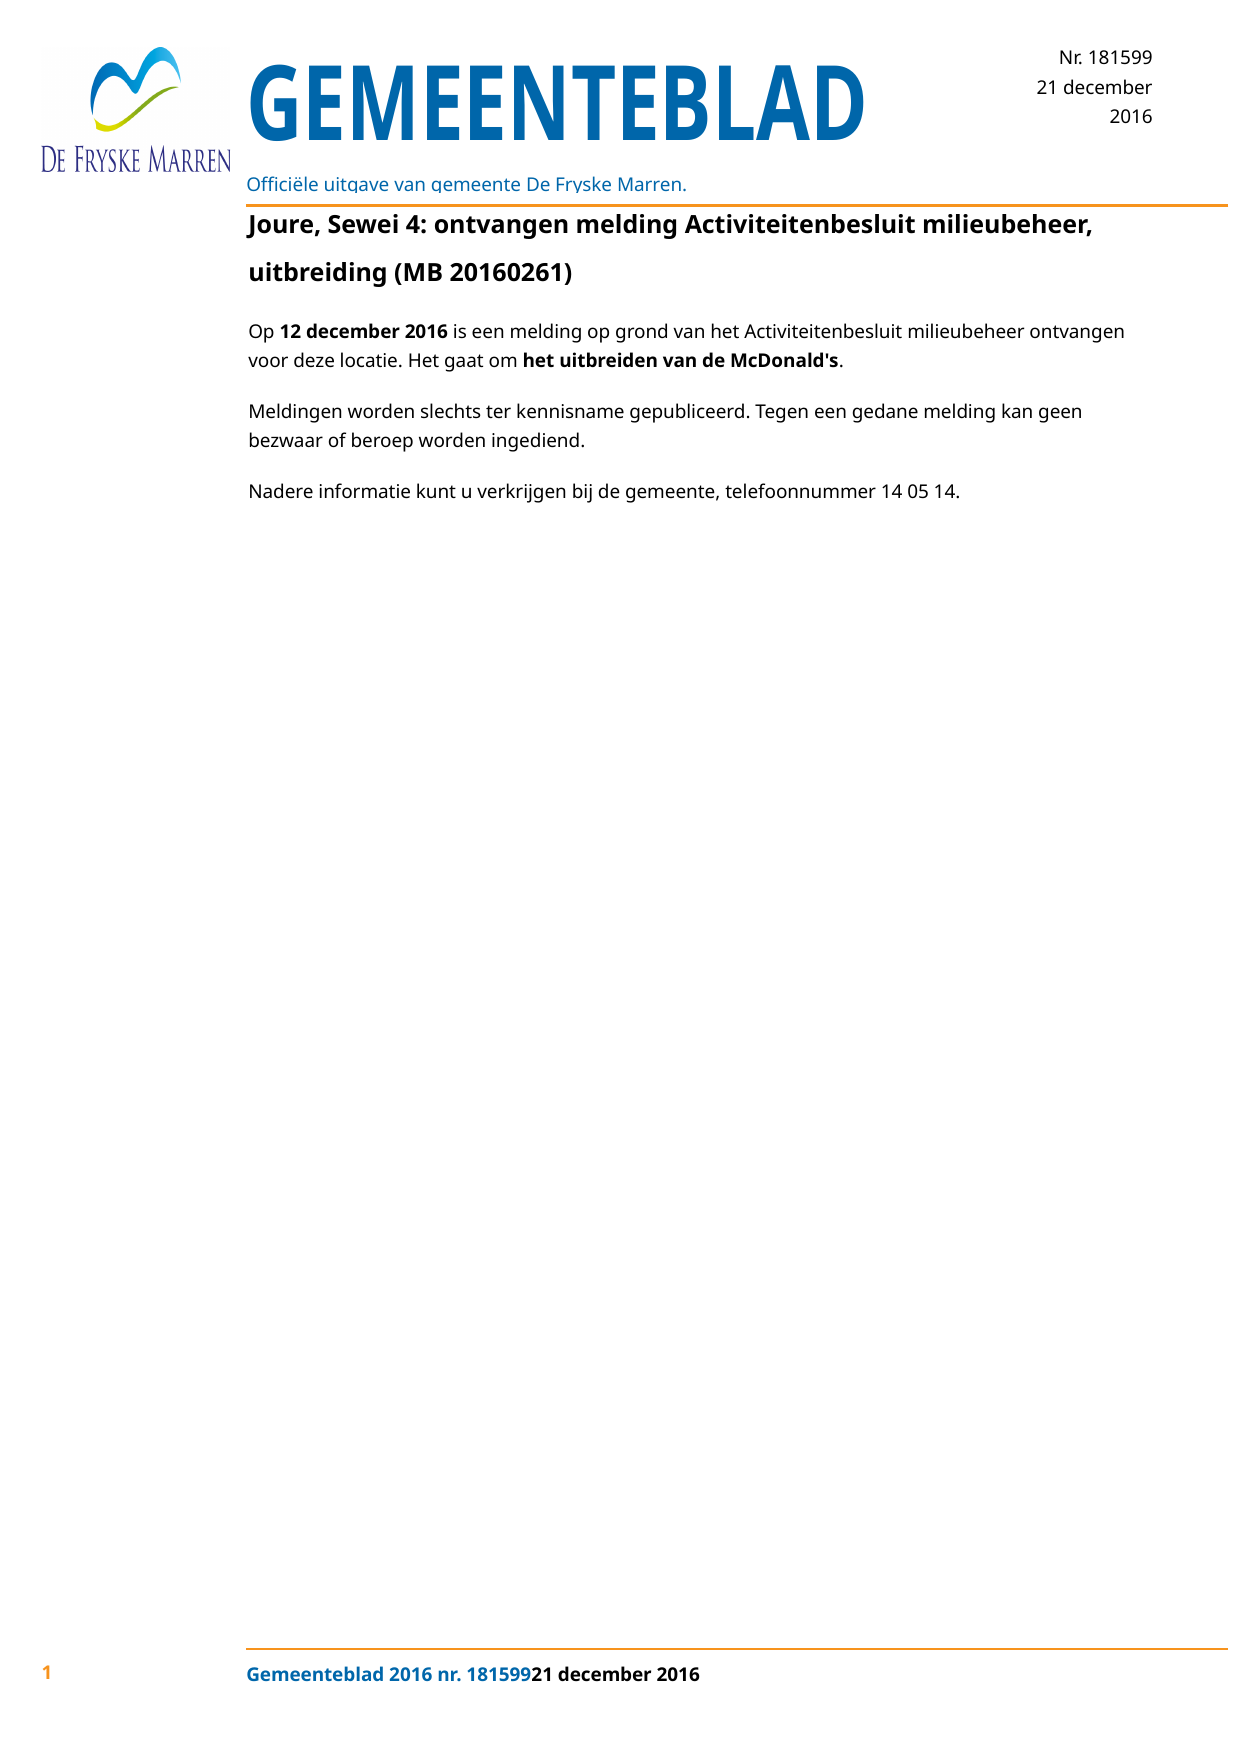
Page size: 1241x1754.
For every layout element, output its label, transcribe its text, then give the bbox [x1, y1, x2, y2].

text Nadere informatie kunt u verkrijgen bij de gemeente, telefoonnummer 14 05 14. [248, 478, 1152, 504]
picture [41, 47, 231, 172]
text Meldingen worden slechts ter kennisname gepubliceerd. Tegen een gedane melding kan geen bezwaar of beroep worden ingediend. [248, 398, 1152, 453]
text Op 12 december 2016 is een melding op grond van het Activiteitenbesluit milieubeheer ontvangen voor deze locatie. Het gaat om het uitbreiden van de McDonald's. [248, 318, 1152, 373]
text Joure, Sewei 4: ontvangen melding Activiteitenbesluit milieubeheer, uitbreiding (MB 20160261) [248, 207, 1152, 288]
